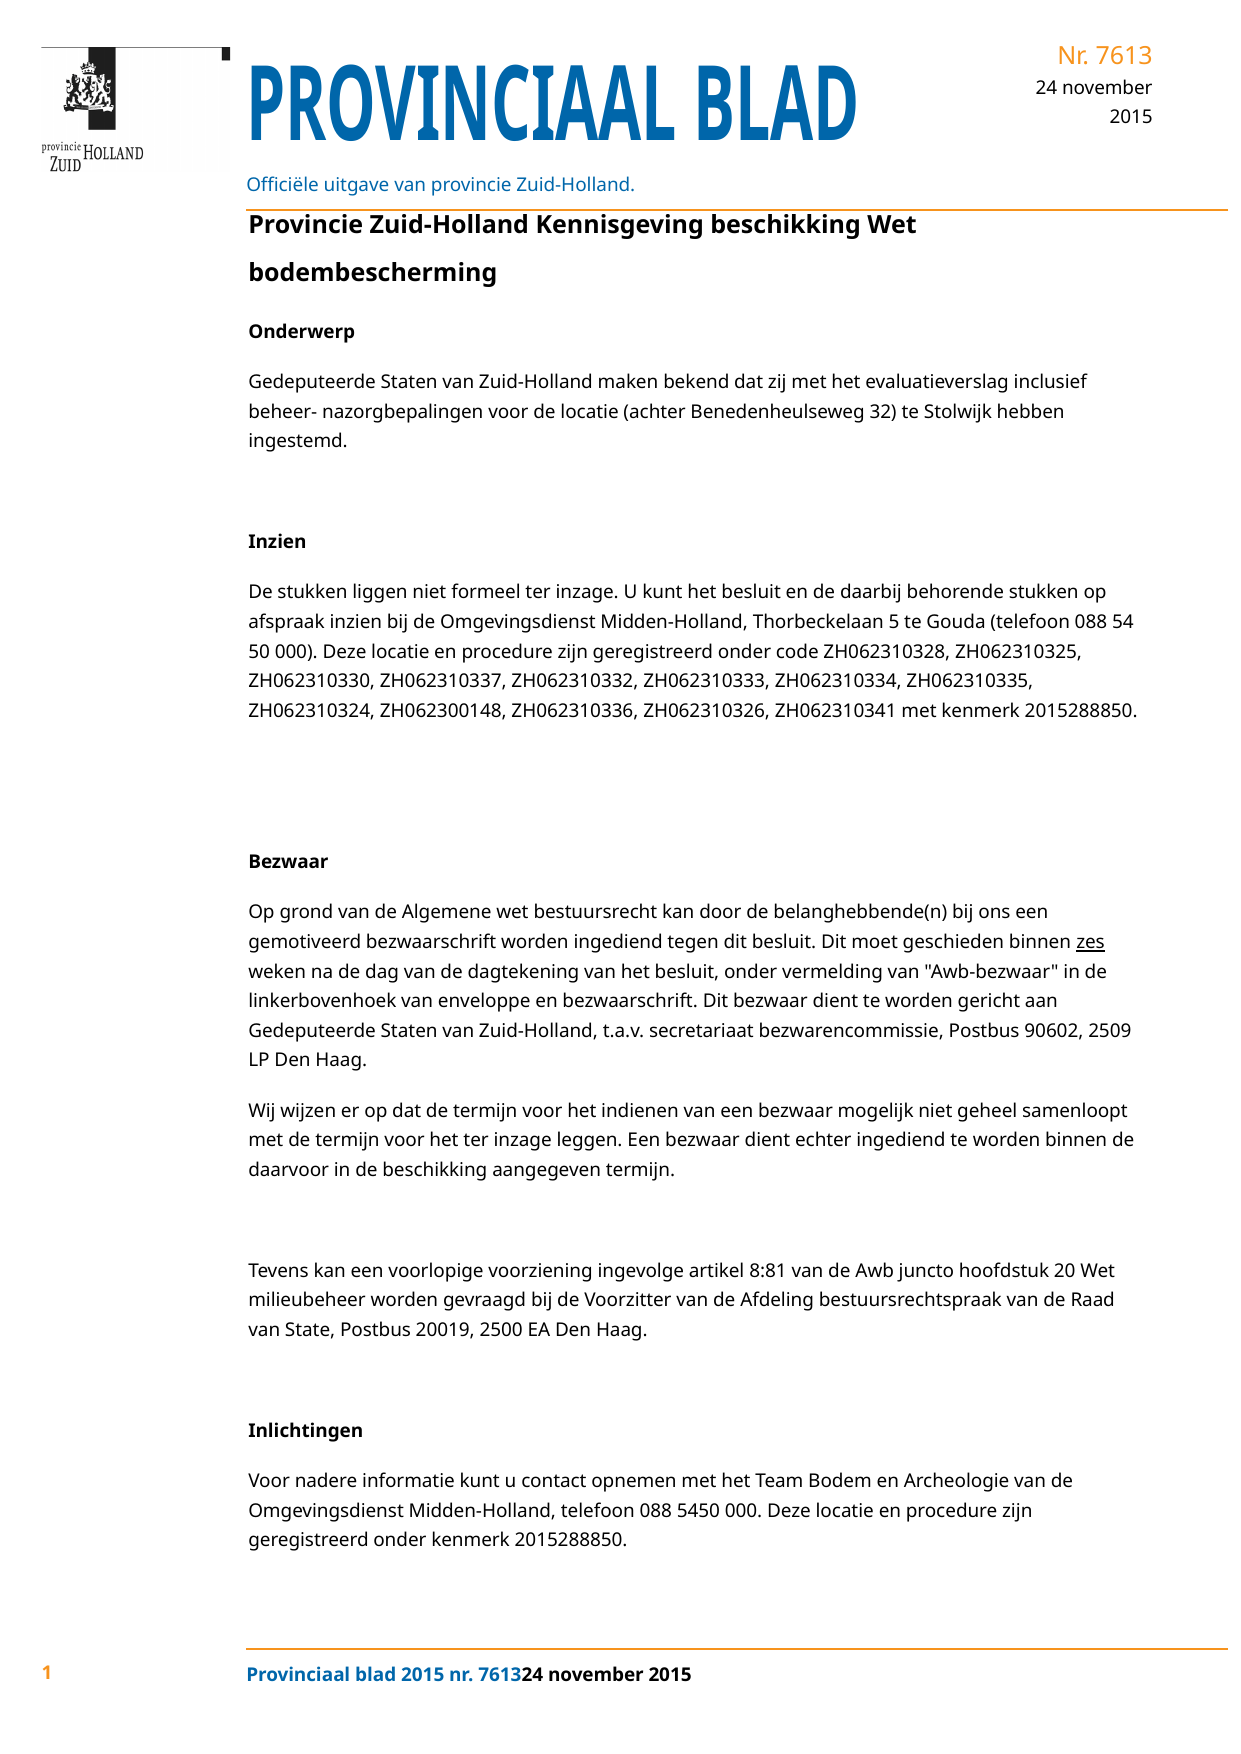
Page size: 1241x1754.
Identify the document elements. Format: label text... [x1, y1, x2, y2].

text Inzien [248, 528, 1152, 554]
picture [41, 47, 231, 172]
text Bezwaar [248, 848, 1152, 874]
text Op grond van de Algemene wet bestuursrecht kan door de belanghebbende(n) bij ons een gemotiveerd bezwaarschrift worden ingediend tegen dit besluit. Dit moet geschieden binnen zes weken na de dag van de dagtekening van het besluit, onder vermelding van "Awb-bezwaar" in de linkerbovenhoek van enveloppe en bezwaarschrift. Dit bezwaar dient te worden gericht aan Gedeputeerde Staten van Zuid-Holland, t.a.v. secretariaat bezwarencommissie, Postbus 90602, 2509 LP Den Haag. [248, 899, 1152, 1072]
text Gedeputeerde Staten van Zuid-Holland maken bekend dat zij met het evaluatieverslag inclusief beheer- nazorgbepalingen voor de locatie (achter Benedenheulseweg 32) te Stolwijk hebben ingestemd. [248, 368, 1152, 453]
text Tevens kan een voorlopige voorziening ingevolge artikel 8:81 van de Awb juncto hoofdstuk 20 Wet milieubeheer worden gevraagd bij de Voorzitter van de Afdeling bestuursrechtspraak van de Raad van State, Postbus 20019, 2500 EA Den Haag. [248, 1257, 1152, 1342]
text Inlichtingen [248, 1417, 1152, 1443]
text Voor nadere informatie kunt u contact opnemen met het Team Bodem en Archeologie van de Omgevingsdienst Midden-Holland, telefoon 088 5450 000. Deze locatie en procedure zijn geregistreerd onder kenmerk 2015288850. [248, 1467, 1152, 1552]
text Provincie Zuid-Holland Kennisgeving beschikking Wet bodembescherming [248, 211, 1152, 288]
text Wij wijzen er op dat de termijn voor het indienen van een bezwaar mogelijk niet geheel samenloopt met de termijn voor het ter inzage leggen. Een bezwaar dient echter ingediend te worden binnen de daarvoor in de beschikking aangegeven termijn. [248, 1097, 1152, 1182]
text De stukken liggen niet formeel ter inzage. U kunt het besluit en de daarbij behorende stukken op afspraak inzien bij de Omgevingsdienst Midden-Holland, Thorbeckelaan 5 te Gouda (telefoon 088 54 50 000). Deze locatie en procedure zijn geregistreerd onder code ZH062310328, ZH062310325, ZH062310330, ZH062310337, ZH062310332, ZH062310333, ZH062310334, ZH062310335, ZH062310324, ZH062300148, ZH062310336, ZH062310326, ZH062310341 met kenmerk 2015288850. [248, 579, 1152, 723]
text Onderwerp [248, 318, 1152, 344]
